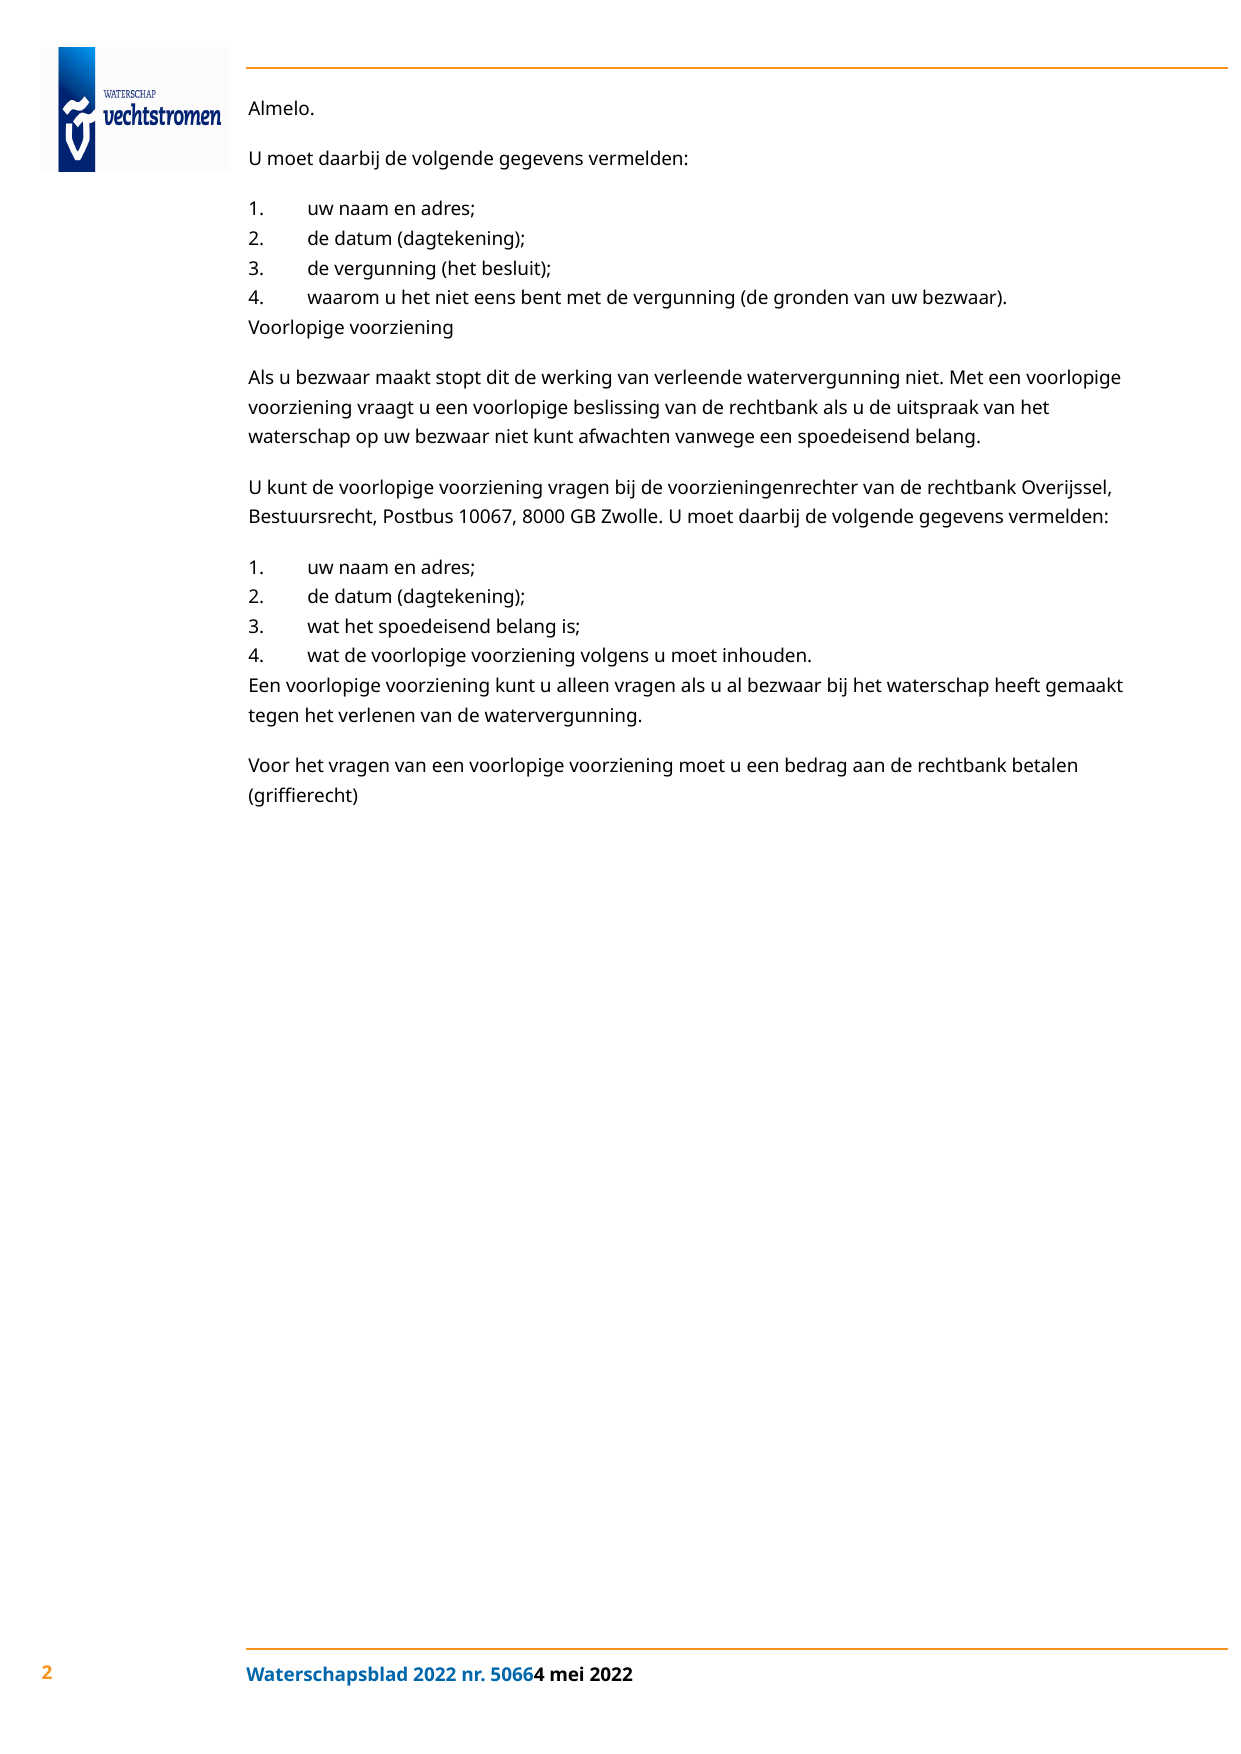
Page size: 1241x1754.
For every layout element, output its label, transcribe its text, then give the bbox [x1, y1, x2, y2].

list waarom u het niet eens bent met de vergunning (de gronden van uw bezwaar). [248, 284, 1152, 310]
list de datum (dagtekening); [248, 583, 1152, 609]
text U moet daarbij de volgende gegevens vermelden: [248, 145, 1152, 171]
text Almelo. [248, 95, 1152, 121]
text Als u bezwaar maakt stopt dit de werking van verleende watervergunning niet. Met een voorlopige voorziening vraagt u een voorlopige beslissing van de rechtbank als u de uitspraak van het waterschap op uw bezwaar niet kunt afwachten vanwege een spoedeisend belang. [248, 364, 1152, 449]
list uw naam en adres; [248, 196, 1152, 221]
list wat het spoedeisend belang is; [248, 613, 1152, 639]
list uw naam en adres; [248, 554, 1152, 580]
list de datum (dagtekening); [248, 225, 1152, 251]
text U kunt de voorlopige voorziening vragen bij de voorzieningenrechter van de rechtbank Overijssel, Bestuursrecht, Postbus 10067, 8000 GB Zwolle. U moet daarbij de volgende gegevens vermelden: [248, 474, 1152, 529]
list de vergunning (het besluit); [248, 255, 1152, 281]
text Voor het vragen van een voorlopige voorziening moet u een bedrag aan de rechtbank betalen (griffierecht) [248, 752, 1152, 808]
picture [41, 47, 231, 172]
list wat de voorlopige voorziening volgens u moet inhouden. [248, 643, 1152, 668]
text Voorlopige voorziening [248, 314, 1152, 340]
text Een voorlopige voorziening kunt u alleen vragen als u al bezwaar bij het waterschap heeft gemaakt tegen het verlenen van de watervergunning. [248, 672, 1152, 728]
